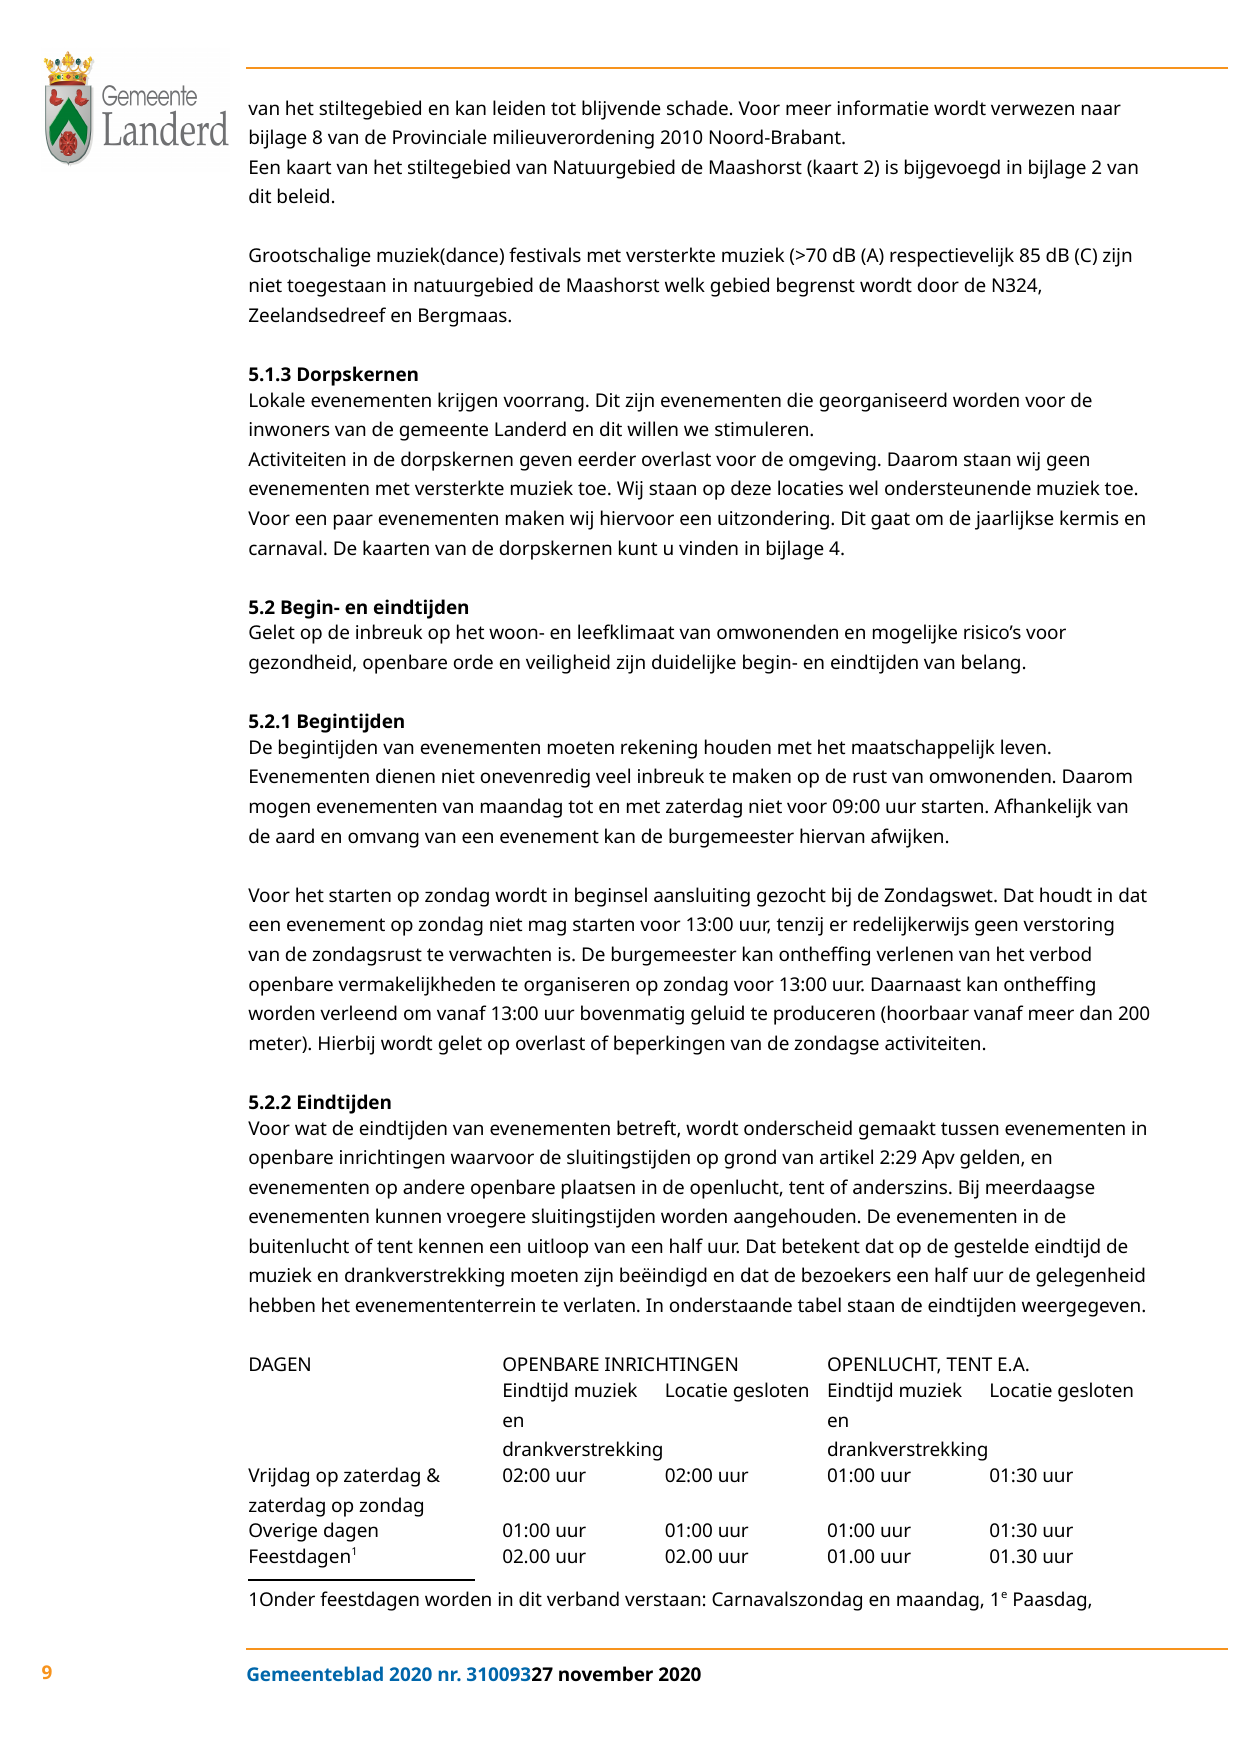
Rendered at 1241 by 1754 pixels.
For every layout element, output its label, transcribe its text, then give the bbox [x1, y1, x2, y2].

table_cell 02:00 uur [665, 1462, 827, 1517]
table_cell 01:00 uur [502, 1518, 664, 1543]
table_cell 01.00 uur [827, 1543, 989, 1569]
text 5.1.3 Dorpskernen [248, 361, 1152, 387]
text van het stiltegebied en kan leiden tot blijvende schade. Voor meer informatie wordt verwezen naar bijlage 8 van de Provinciale milieuverordening 2010 Noord-Brabant. [248, 95, 1152, 150]
table_header OPENBARE INRICHTINGEN [502, 1352, 827, 1377]
table_cell 01:00 uur [827, 1462, 989, 1517]
text Voor het starten op zondag wordt in beginsel aansluiting gezocht bij de Zondagswet. Dat houdt in dat een evenement op zondag niet mag starten voor 13:00 uur, tenzij er redelijkerwijs geen verstoring van de zondagsrust te verwachten is. De burgemeester kan ontheffing verlenen van het verbod openbare vermakelijkheden te organiseren op zondag voor 13:00 uur. Daarnaast kan ontheffing worden verleend om vanaf 13:00 uur bovenmatig geluid te produceren (hoorbaar vanaf meer dan 200 meter). Hierbij wordt gelet op overlast of beperkingen van de zondagse activiteiten. [248, 882, 1152, 1056]
text 5.2 Begin- en eindtijden [248, 594, 1152, 619]
text 5.2.2 Eindtijden [248, 1089, 1152, 1115]
table_cell Locatie gesloten [665, 1377, 827, 1462]
text Activiteiten in de dorpskernen geven eerder overlast voor de omgeving. Daarom staan wij geen evenementen met versterkte muziek toe. Wij staan op deze locaties wel ondersteunende muziek toe. Voor een paar evenementen maken wij hiervoor een uitzondering. Dit gaat om de jaarlijkse kermis en carnaval. De kaarten van de dorpskernen kunt u vinden in bijlage 4. [248, 446, 1152, 560]
text Gelet op de inbreuk op het woon- en leefklimaat van omwonenden en mogelijke risico’s voor gezondheid, openbare orde en veiligheid zijn duidelijke begin- en eindtijden van belang. [248, 619, 1152, 675]
text 5.2.1 Begintijden [248, 708, 1152, 734]
table_cell 02.00 uur [502, 1543, 664, 1569]
table_cell Overige dagen [248, 1518, 502, 1543]
table_cell 01:30 uur [989, 1462, 1152, 1517]
table_cell 02.00 uur [665, 1543, 827, 1569]
text Voor wat de eindtijden van evenementen betreft, wordt onderscheid gemaakt tussen evenementen in openbare inrichtingen waarvoor de sluitingstijden op grond van artikel 2:29 Apv gelden, en evenementen op andere openbare plaatsen in de openlucht, tent of anderszins. Bij meerdaagse evenementen kunnen vroegere sluitingstijden worden aangehouden. De evenementen in de buitenlucht of tent kennen een uitloop van een half uur. Dat betekent dat op de gestelde eindtijd de muziek en drankverstrekking moeten zijn beëindigd en dat de bezoekers een half uur de gelegenheid hebben het evenemententerrein te verlaten. In onderstaande tabel staan de eindtijden weergegeven. [248, 1115, 1152, 1318]
picture [41, 47, 231, 172]
table_cell Locatie gesloten [989, 1377, 1152, 1462]
text Grootschalige muziek(dance) festivals met versterkte muziek (>70 dB (A) respectievelijk 85 dB (C) zijn niet toegestaan in natuurgebied de Maashorst welk gebied begrenst wordt door de N324, Zeelandsedreef en Bergmaas. [248, 243, 1152, 328]
table_cell Eindtijd muziek en drankverstrekking [827, 1377, 989, 1462]
table_cell 01:00 uur [827, 1518, 989, 1543]
table_header DAGEN [248, 1352, 502, 1377]
table_cell 01:30 uur [989, 1518, 1152, 1543]
table_cell 02:00 uur [502, 1462, 664, 1517]
text Een kaart van het stiltegebied van Natuurgebied de Maashorst (kaart 2) is bijgevoegd in bijlage 2 van dit beleid. [248, 154, 1152, 209]
table_cell [248, 1377, 502, 1462]
table_cell 01.30 uur [989, 1543, 1152, 1569]
text De begintijden van evenementen moeten rekening houden met het maatschappelijk leven. Evenementen dienen niet onevenredig veel inbreuk te maken op de rust van omwonenden. Daarom mogen evenementen van maandag tot en met zaterdag niet voor 09:00 uur starten. Afhankelijk van de aard en omvang van een evenement kan de burgemeester hiervan afwijken. [248, 734, 1152, 848]
text Lokale evenementen krijgen voorrang. Dit zijn evenementen die georganiseerd worden voor de inwoners van de gemeente Landerd en dit willen we stimuleren. [248, 387, 1152, 442]
table_cell Vrijdag op zaterdag & zaterdag op zondag [248, 1462, 502, 1517]
table_header OPENLUCHT, TENT E.A. [827, 1352, 1152, 1377]
table_cell Feestdagen [248, 1543, 502, 1569]
table_cell 01:00 uur [665, 1518, 827, 1543]
table_cell Eindtijd muziek en drankverstrekking [502, 1377, 664, 1462]
